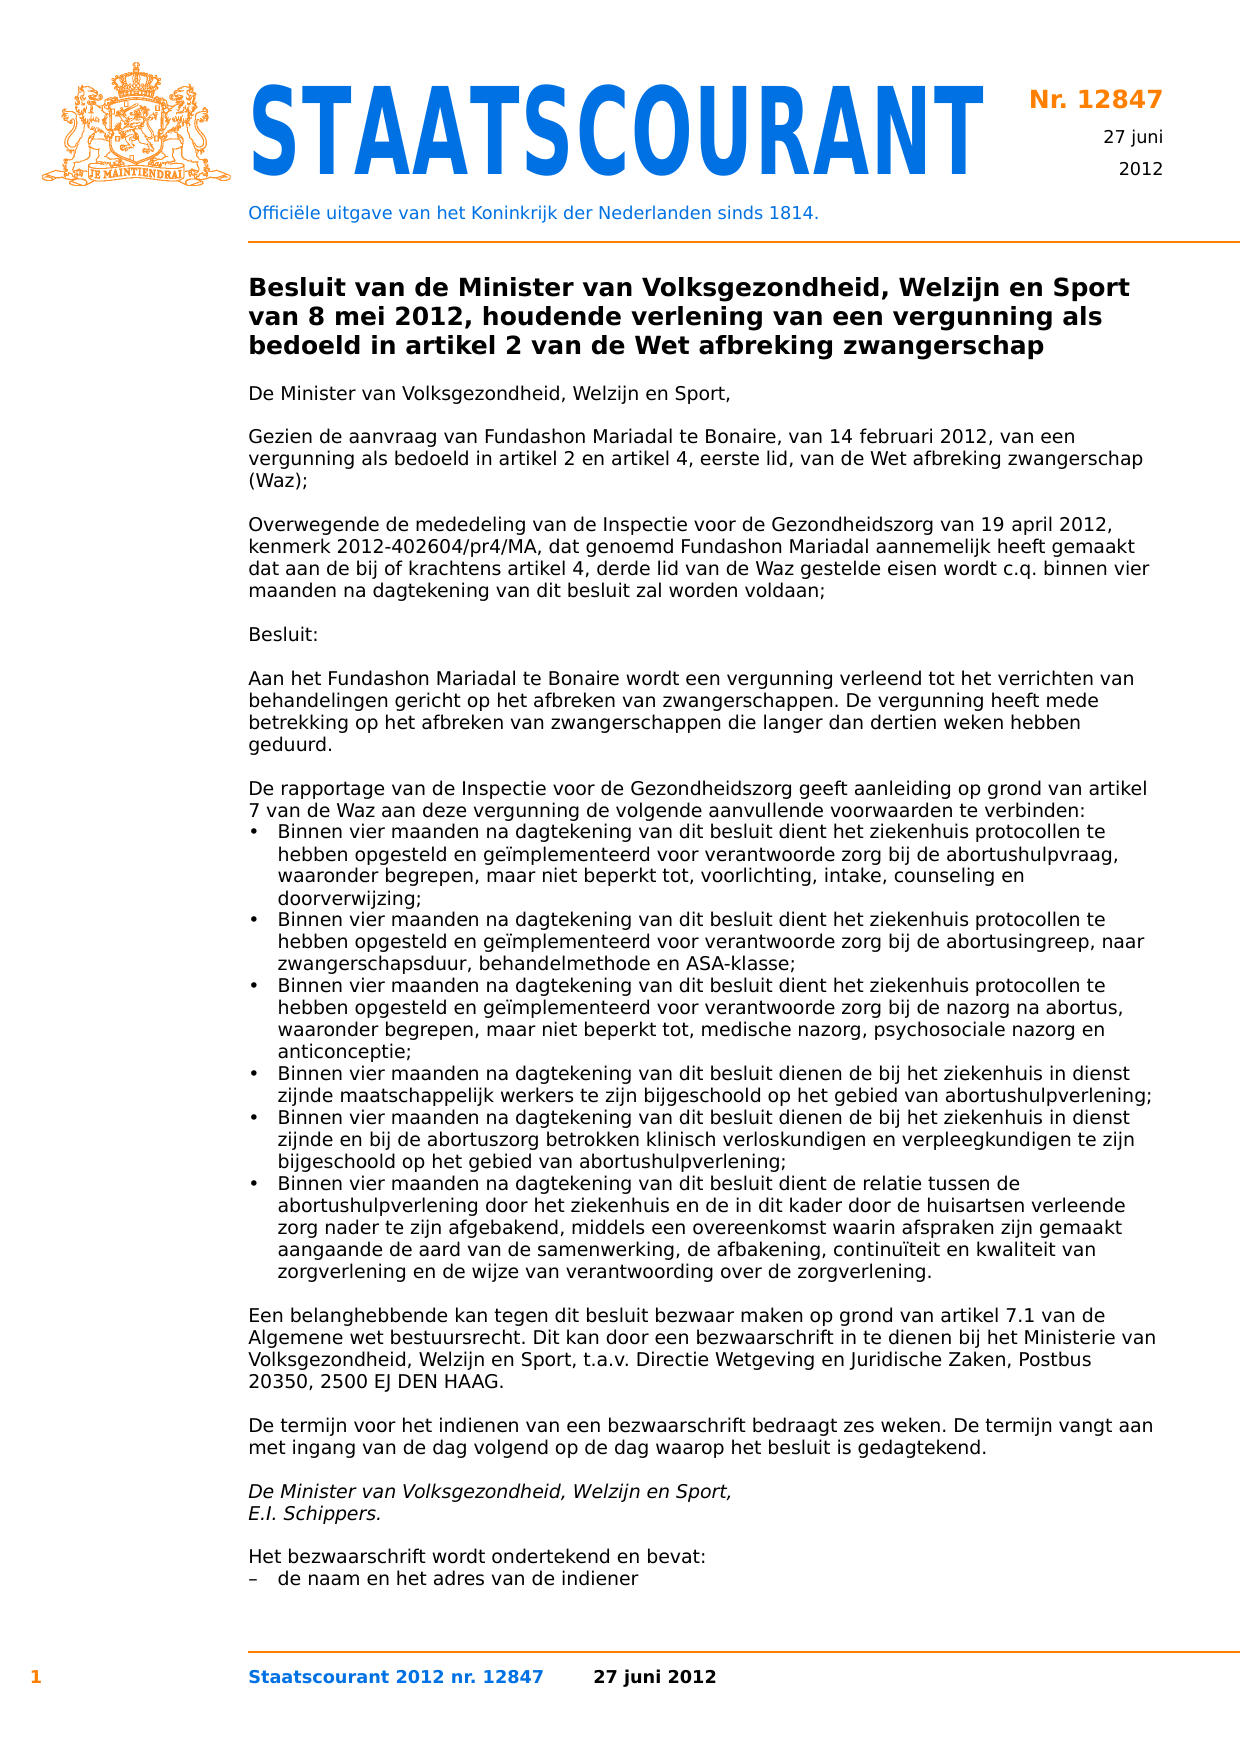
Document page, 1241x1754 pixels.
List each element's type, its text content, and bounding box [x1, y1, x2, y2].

text Gezien de aanvraag van Fundashon Mariadal te Bonaire, van 14 februari 2012, van een vergunning als bedoeld in artikel 2 en artikel 4, eerste lid, van de Wet afbreking zwangerschap (Waz); [248, 426, 1163, 492]
text De Minister van Volksgezondheid, Welzijn en Sport, E.I. Schippers. [248, 1481, 1163, 1524]
text De termijn voor het indienen van een bezwaarschrift bedraagt zes weken. De termijn vangt aan met ingang van de dag volgend op de dag waarop het besluit is gedagtekend. [248, 1415, 1163, 1459]
table_header Nr. 12847 [998, 62, 1240, 121]
text Aan het Fundashon Mariadal te Bonaire wordt een vergunning verleend tot het verrichten van behandelingen gericht op het afbreken van zwangerschappen. De vergunning heeft mede betrekking op het afbreken van zwangerschappen die langer dan dertien weken hebben geduurd. [248, 668, 1163, 756]
text • Binnen vier maanden na dagtekening van dit besluit dient het ziekenhuis protocollen te hebben opgesteld en geïmplementeerd voor verantwoorde zorg bij de abortushulpvraag, waaronder begrepen, maar niet beperkt tot, voorlichting, intake, counseling en doorverwijzing; [248, 821, 1163, 909]
table_cell 27 juni [998, 121, 1240, 153]
text De Minister van Volksgezondheid, Welzijn en Sport, [248, 382, 1163, 404]
table_cell Officiële uitgave van het Koninkrijk der Nederlanden sinds 1814. [248, 203, 1240, 241]
text • Binnen vier maanden na dagtekening van dit besluit dienen de bij het ziekenhuis in dienst zijnde en bij de abortuszorg betrokken klinisch verloskundigen en verpleegkundigen te zijn bijgeschoold op het gebied van abortushulpverlening; [248, 1107, 1163, 1173]
text • Binnen vier maanden na dagtekening van dit besluit dient het ziekenhuis protocollen te hebben opgesteld en geïmplementeerd voor verantwoorde zorg bij de nazorg na abortus, waaronder begrepen, maar niet beperkt tot, medische nazorg, psychosociale nazorg en anticonceptie; [248, 975, 1163, 1063]
text • Binnen vier maanden na dagtekening van dit besluit dient de relatie tussen de abortushulpverlening door het ziekenhuis en de in dit kader door de huisartsen verleende zorg nader te zijn afgebakend, middels een overeenkomst waarin afspraken zijn gemaakt aangaande de aard van de samenwerking, de afbakening, continuïteit en kwaliteit van zorgverlening en de wijze van verantwoording over de zorgverlening. [248, 1173, 1163, 1283]
text Een belanghebbende kan tegen dit besluit bezwaar maken op grond van artikel 7.1 van de Algemene wet bestuursrecht. Dit kan door een bezwaarschrift in te dienen bij het Ministerie van Volksgezondheid, Welzijn en Sport, t.a.v. Directie Wetgeving en Juridische Zaken, Postbus 20350, 2500 EJ DEN HAAG. [248, 1305, 1163, 1393]
text Besluit: [248, 624, 1163, 646]
text – de naam en het adres van de indiener [248, 1568, 1163, 1590]
table_header [25, 62, 248, 241]
text • Binnen vier maanden na dagtekening van dit besluit dient het ziekenhuis protocollen te hebben opgesteld en geïmplementeerd voor verantwoorde zorg bij de abortusingreep, naar zwangerschapsduur, behandelmethode en ASA-klasse; [248, 909, 1163, 975]
table_cell 2012 [998, 153, 1240, 203]
text Het bezwaarschrift wordt ondertekend en bevat: [248, 1546, 1163, 1568]
subtitle Besluit van de Minister van Volksgezondheid, Welzijn en Sport van 8 mei 2012, houdende verlening van een vergunning als bedoeld in artikel 2 van de Wet afbreking zwangerschap [248, 273, 1163, 361]
text De rapportage van de Inspectie voor de Gezondheidszorg geeft aanleiding op grond van artikel 7 van de Waz aan deze vergunning de volgende aanvullende voorwaarden te verbinden: [248, 777, 1163, 821]
table_header STAATSCOURANT [248, 62, 998, 203]
picture [41, 62, 231, 186]
text • Binnen vier maanden na dagtekening van dit besluit dienen de bij het ziekenhuis in dienst zijnde maatschappelijk werkers te zijn bijgeschoold op het gebied van abortushulpverlening; [248, 1063, 1163, 1107]
text Overwegende de mededeling van de Inspectie voor de Gezondheidszorg van 19 april 2012, kenmerk 2012-402604/pr4/MA, dat genoemd Fundashon Mariadal aannemelijk heeft gemaakt dat aan de bij of krachtens artikel 4, derde lid van de Waz gestelde eisen wordt c.q. binnen vier maanden na dagtekening van dit besluit zal worden voldaan; [248, 514, 1163, 602]
